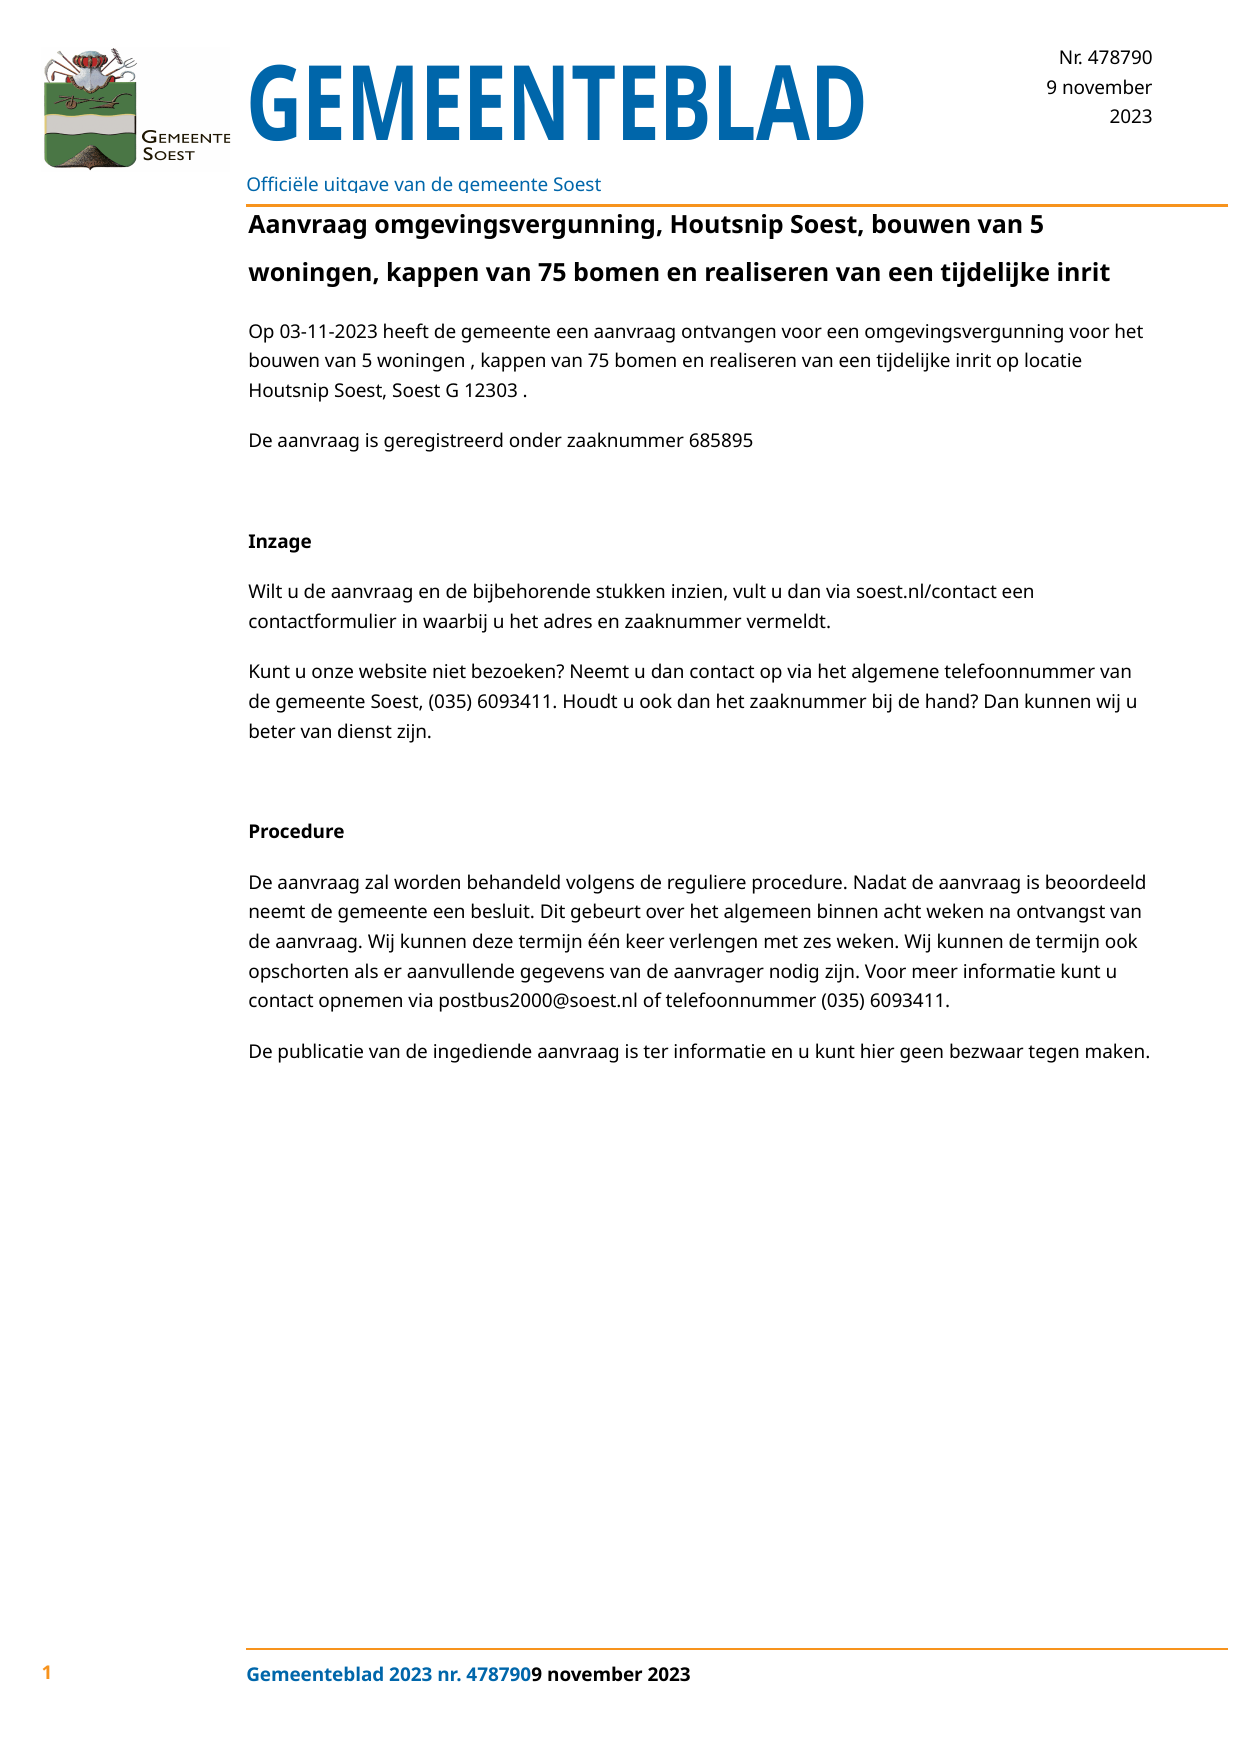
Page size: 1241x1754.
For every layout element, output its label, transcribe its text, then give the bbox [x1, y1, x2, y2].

text Aanvraag omgevingsvergunning, Houtsnip Soest, bouwen van 5 woningen, kappen van 75 bomen en realiseren van een tijdelijke inrit [248, 207, 1152, 288]
text Wilt u de aanvraag en de bijbehorende stukken inzien, vult u dan via soest.nl/contact een contactformulier in waarbij u het adres en zaaknummer vermeldt. [248, 579, 1152, 634]
text Procedure [248, 819, 1152, 844]
picture [41, 47, 231, 172]
text Inzage [248, 528, 1152, 554]
text De publicatie van de ingediende aanvraag is ter informatie en u kunt hier geen bezwaar tegen maken. [248, 1038, 1152, 1064]
text De aanvraag is geregistreerd onder zaaknummer 685895 [248, 427, 1152, 453]
text De aanvraag zal worden behandeld volgens de reguliere procedure. Nadat de aanvraag is beoordeeld neemt de gemeente een besluit. Dit gebeurt over het algemeen binnen acht weken na ontvangst van de aanvraag. Wij kunnen deze termijn één keer verlengen met zes weken. Wij kunnen de termijn ook opschorten als er aanvullende gegevens van de aanvrager nodig zijn. Voor meer informatie kunt u contact opnemen via postbus2000@soest.nl of telefoonnummer (035) 6093411. [248, 869, 1152, 1013]
text Kunt u onze website niet bezoeken? Neemt u dan contact op via het algemene telefoonnummer van de gemeente Soest, (035) 6093411. Houdt u ook dan het zaaknummer bij de hand? Dan kunnen wij u beter van dienst zijn. [248, 659, 1152, 744]
text Op 03-11-2023 heeft de gemeente een aanvraag ontvangen voor een omgevingsvergunning voor het bouwen van 5 woningen , kappen van 75 bomen en realiseren van een tijdelijke inrit op locatie Houtsnip Soest, Soest G 12303 . [248, 318, 1152, 403]
